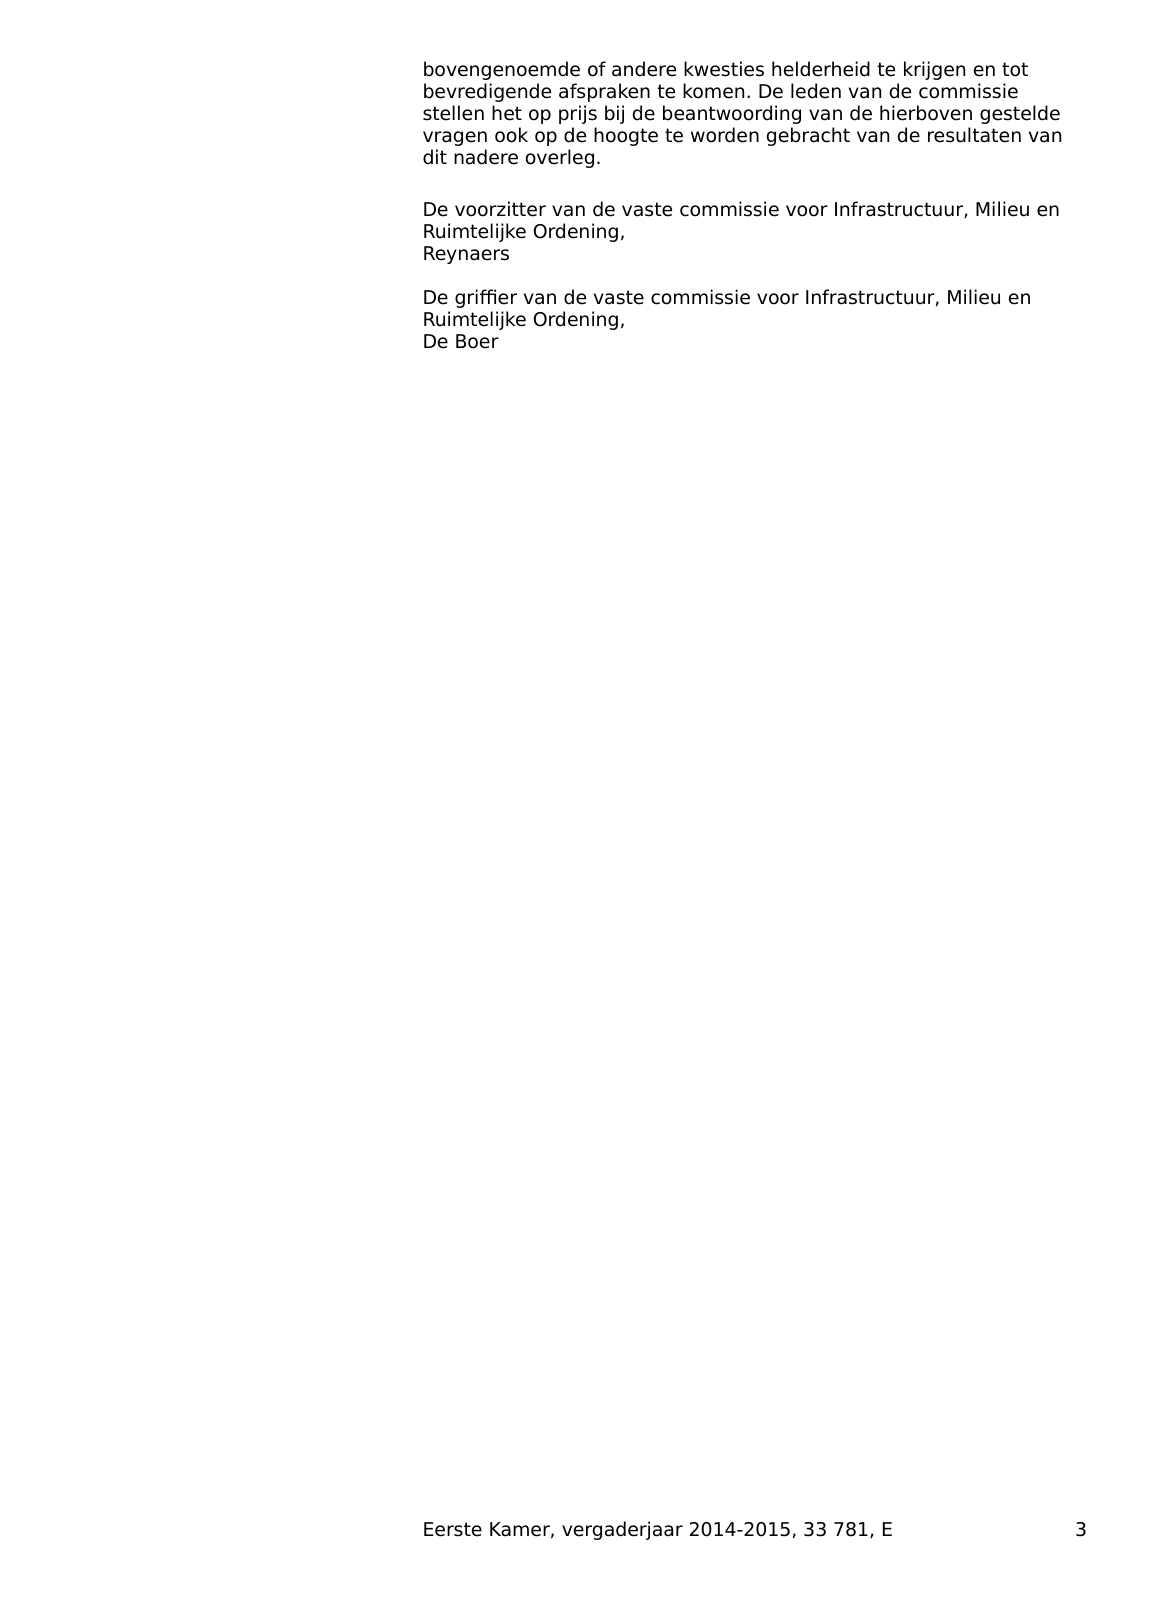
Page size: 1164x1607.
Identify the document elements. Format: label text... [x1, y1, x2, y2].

text bovengenoemde of andere kwesties helderheid te krijgen en tot bevredigende afspraken te komen. De leden van de commissie stellen het op prijs bij de beantwoording van de hierboven gestelde vragen ook op de hoogte te worden gebracht van de resultaten van dit nadere overleg. [422, 59, 1087, 169]
text De griffier van de vaste commissie voor Infrastructuur, Milieu en Ruimtelijke Ordening, De Boer [422, 287, 1087, 353]
text De voorzitter van de vaste commissie voor Infrastructuur, Milieu en Ruimtelijke Ordening, Reynaers [422, 199, 1087, 265]
